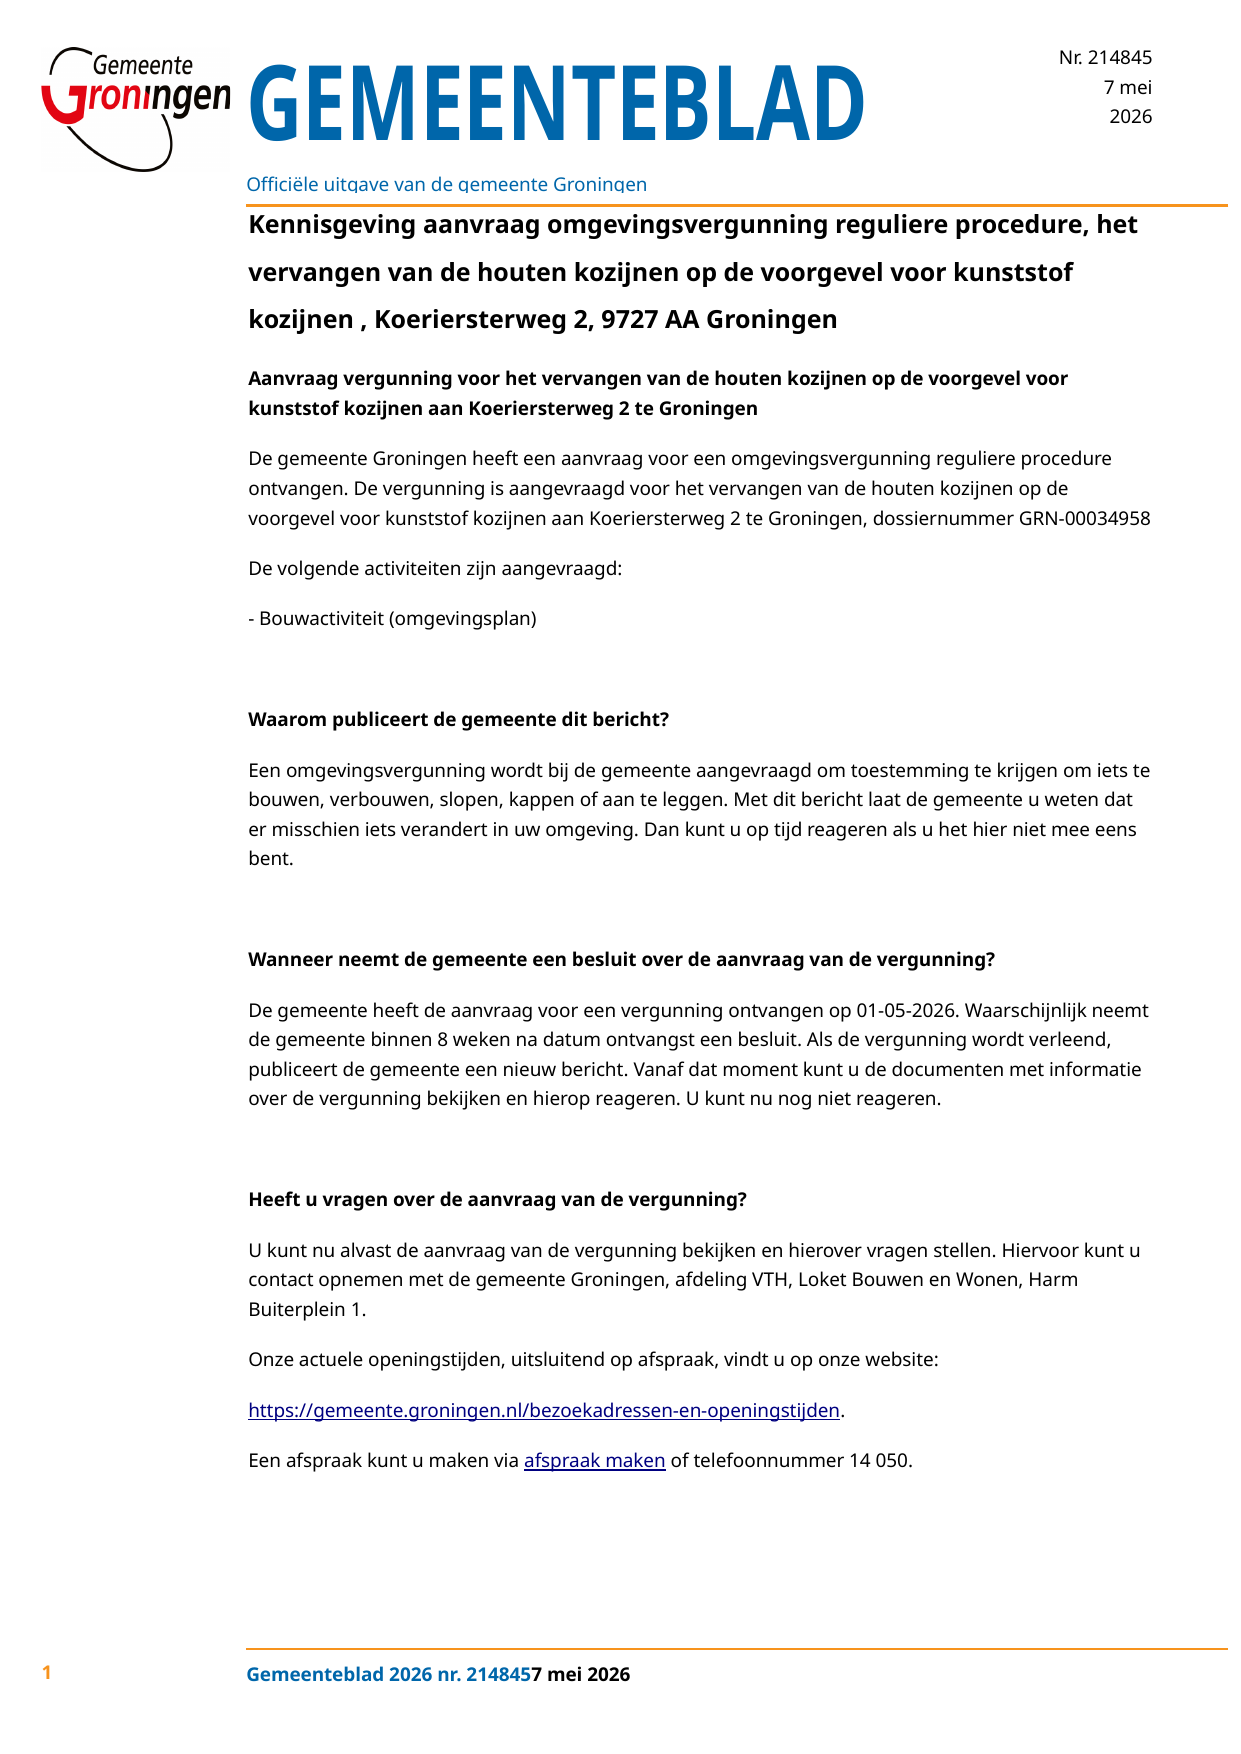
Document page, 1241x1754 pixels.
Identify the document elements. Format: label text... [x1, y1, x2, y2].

picture [41, 47, 231, 172]
text Een afspraak kunt u maken via afspraak maken of telefoonnummer 14 050. [248, 1447, 1152, 1473]
text U kunt nu alvast de aanvraag van de vergunning bekijken en hierover vragen stellen. Hiervoor kunt u contact opnemen met de gemeente Groningen, afdeling VTH, Loket Bouwen en Wonen, Harm Buiterplein 1. [248, 1237, 1152, 1322]
text https://gemeente.groningen.nl/bezoekadressen-en-openingstijden. [248, 1397, 1152, 1422]
text - Bouwactiviteit (omgevingsplan) [248, 606, 1152, 631]
text De gemeente heeft de aanvraag voor een vergunning ontvangen op 01-05-2026. Waarschijnlijk neemt de gemeente binnen 8 weken na datum ontvangst een besluit. Als de vergunning wordt verleend, publiceert de gemeente een nieuw bericht. Vanaf dat moment kunt u de documenten met informatie over de vergunning bekijken en hierop reageren. U kunt nu nog niet reageren. [248, 997, 1152, 1111]
text Waarom publiceert de gemeente dit bericht? [248, 706, 1152, 732]
text Wanneer neemt de gemeente een besluit over de aanvraag van de vergunning? [248, 946, 1152, 972]
text Heeft u vragen over de aanvraag van de vergunning? [248, 1186, 1152, 1212]
text De gemeente Groningen heeft een aanvraag voor een omgevingsvergunning reguliere procedure ontvangen. De vergunning is aangevraagd voor het vervangen van de houten kozijnen op de voorgevel voor kunststof kozijnen aan Koeriersterweg 2 te Groningen, dossiernummer GRN-00034958 [248, 446, 1152, 530]
text Onze actuele openingstijden, uitsluitend op afspraak, vindt u op onze website: [248, 1346, 1152, 1372]
text Aanvraag vergunning voor het vervangen van de houten kozijnen op de voorgevel voor kunststof kozijnen aan Koeriersterweg 2 te Groningen [248, 366, 1152, 421]
text De volgende activiteiten zijn aangevraagd: [248, 555, 1152, 581]
text Een omgevingsvergunning wordt bij de gemeente aangevraagd om toestemming te krijgen om iets te bouwen, verbouwen, slopen, kappen of aan te leggen. Met dit bericht laat de gemeente u weten dat er misschien iets verandert in uw omgeving. Dan kunt u op tijd reageren als u het hier niet mee eens bent. [248, 757, 1152, 871]
text Kennisgeving aanvraag omgevingsvergunning reguliere procedure, het vervangen van de houten kozijnen op de voorgevel voor kunststof kozijnen , Koeriersterweg 2, 9727 AA Groningen [248, 207, 1152, 336]
